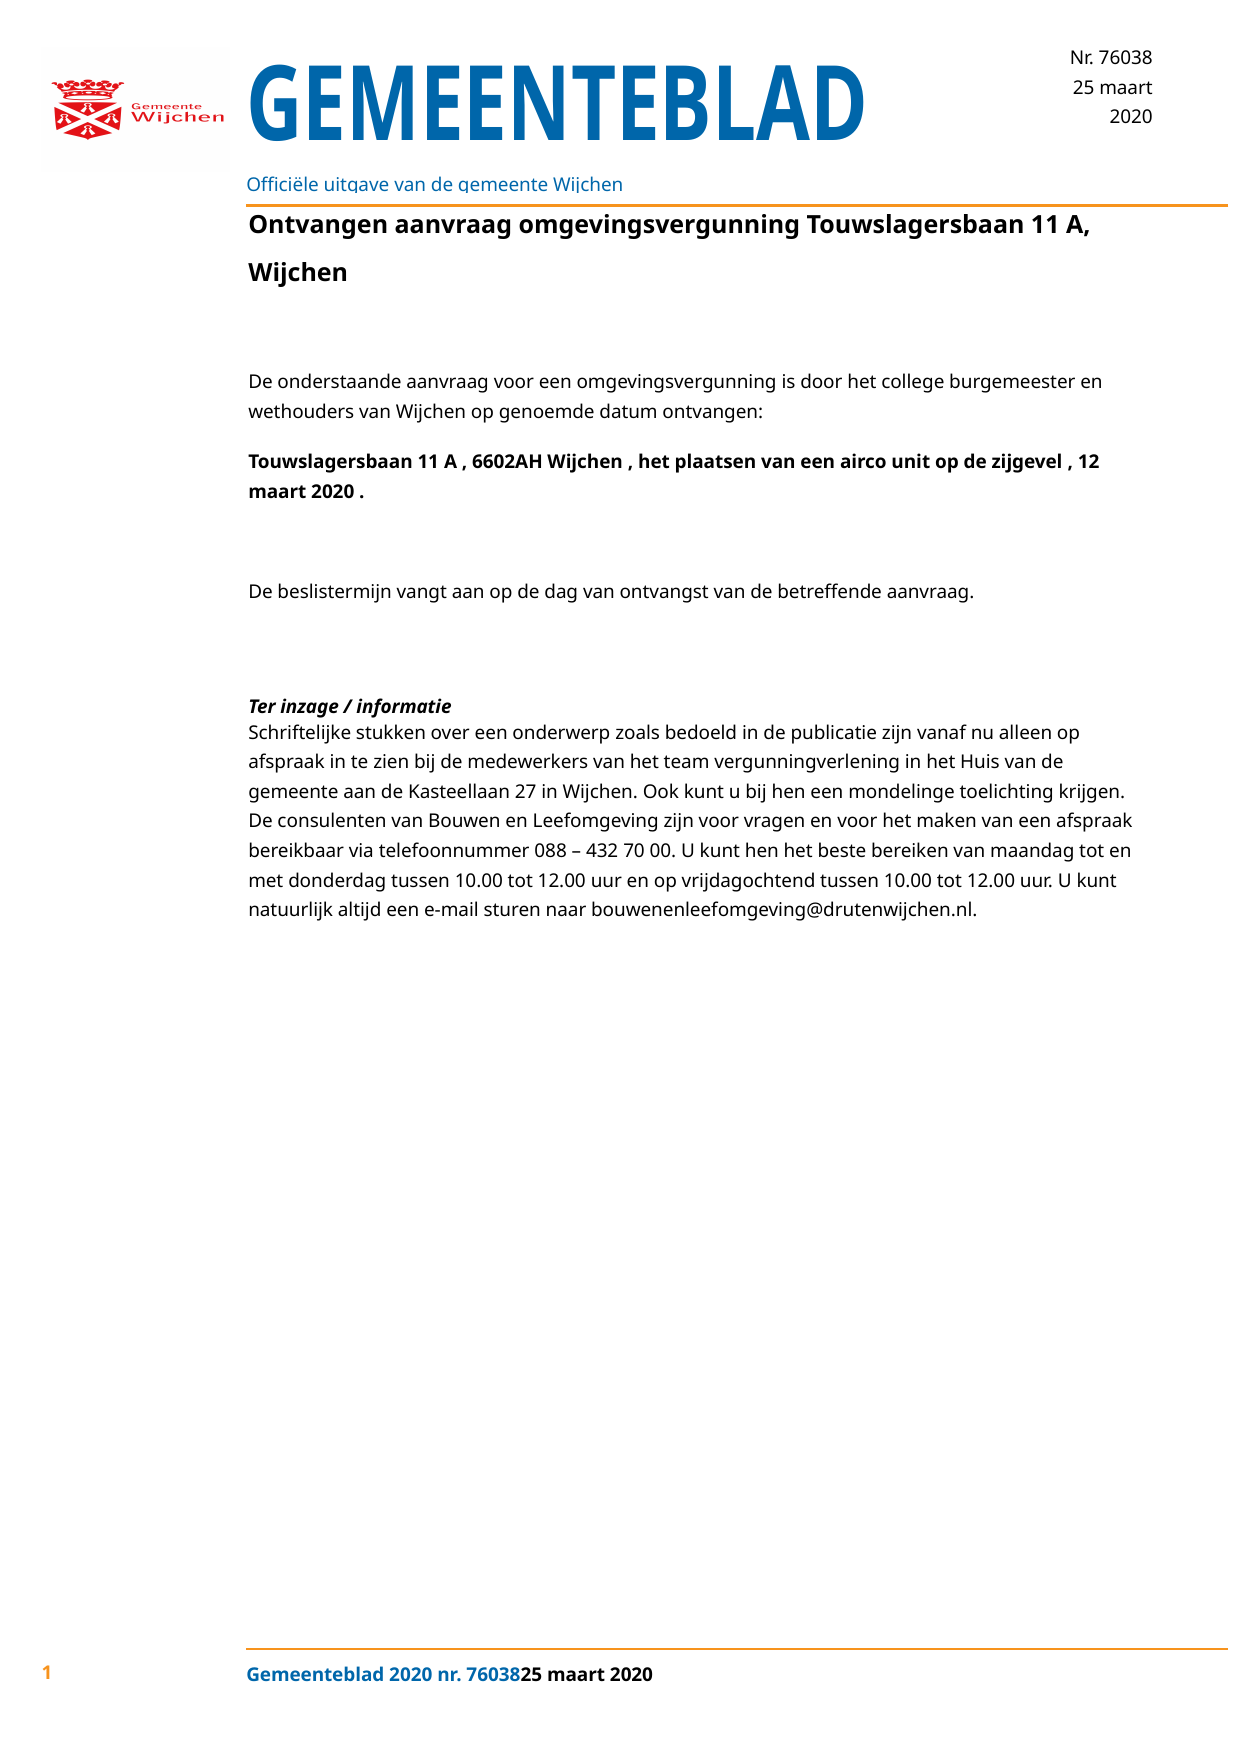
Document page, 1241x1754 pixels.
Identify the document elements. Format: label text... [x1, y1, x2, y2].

text De beslistermijn vangt aan op de dag van ontvangst van de betreffende aanvraag. [248, 579, 1152, 604]
text Ontvangen aanvraag omgevingsvergunning Touwslagersbaan 11 A, Wijchen [248, 207, 1152, 288]
text Ter inzage / informatie [248, 693, 1152, 719]
text Touwslagersbaan 11 A , 6602AH Wijchen , het plaatsen van een airco unit op de zijgevel , 12 maart 2020 . [248, 448, 1152, 504]
picture [41, 47, 231, 172]
text De onderstaande aanvraag voor een omgevingsvergunning is door het college burgemeester en wethouders van Wijchen op genoemde datum ontvangen: [248, 368, 1152, 424]
text Schriftelijke stukken over een onderwerp zoals bedoeld in de publicatie zijn vanaf nu alleen op afspraak in te zien bij de medewerkers van het team vergunningverlening in het Huis van de gemeente aan de Kasteellaan 27 in Wijchen. Ook kunt u bij hen een mondelinge toelichting krijgen. De consulenten van Bouwen en Leefomgeving zijn voor vragen en voor het maken van een afspraak bereikbaar via telefoonnummer 088 – 432 70 00. U kunt hen het beste bereiken van maandag tot en met donderdag tussen 10.00 tot 12.00 uur en op vrijdagochtend tussen 10.00 tot 12.00 uur. U kunt natuurlijk altijd een e-mail sturen naar bouwenenleefomgeving@drutenwijchen.nl. [248, 719, 1152, 922]
